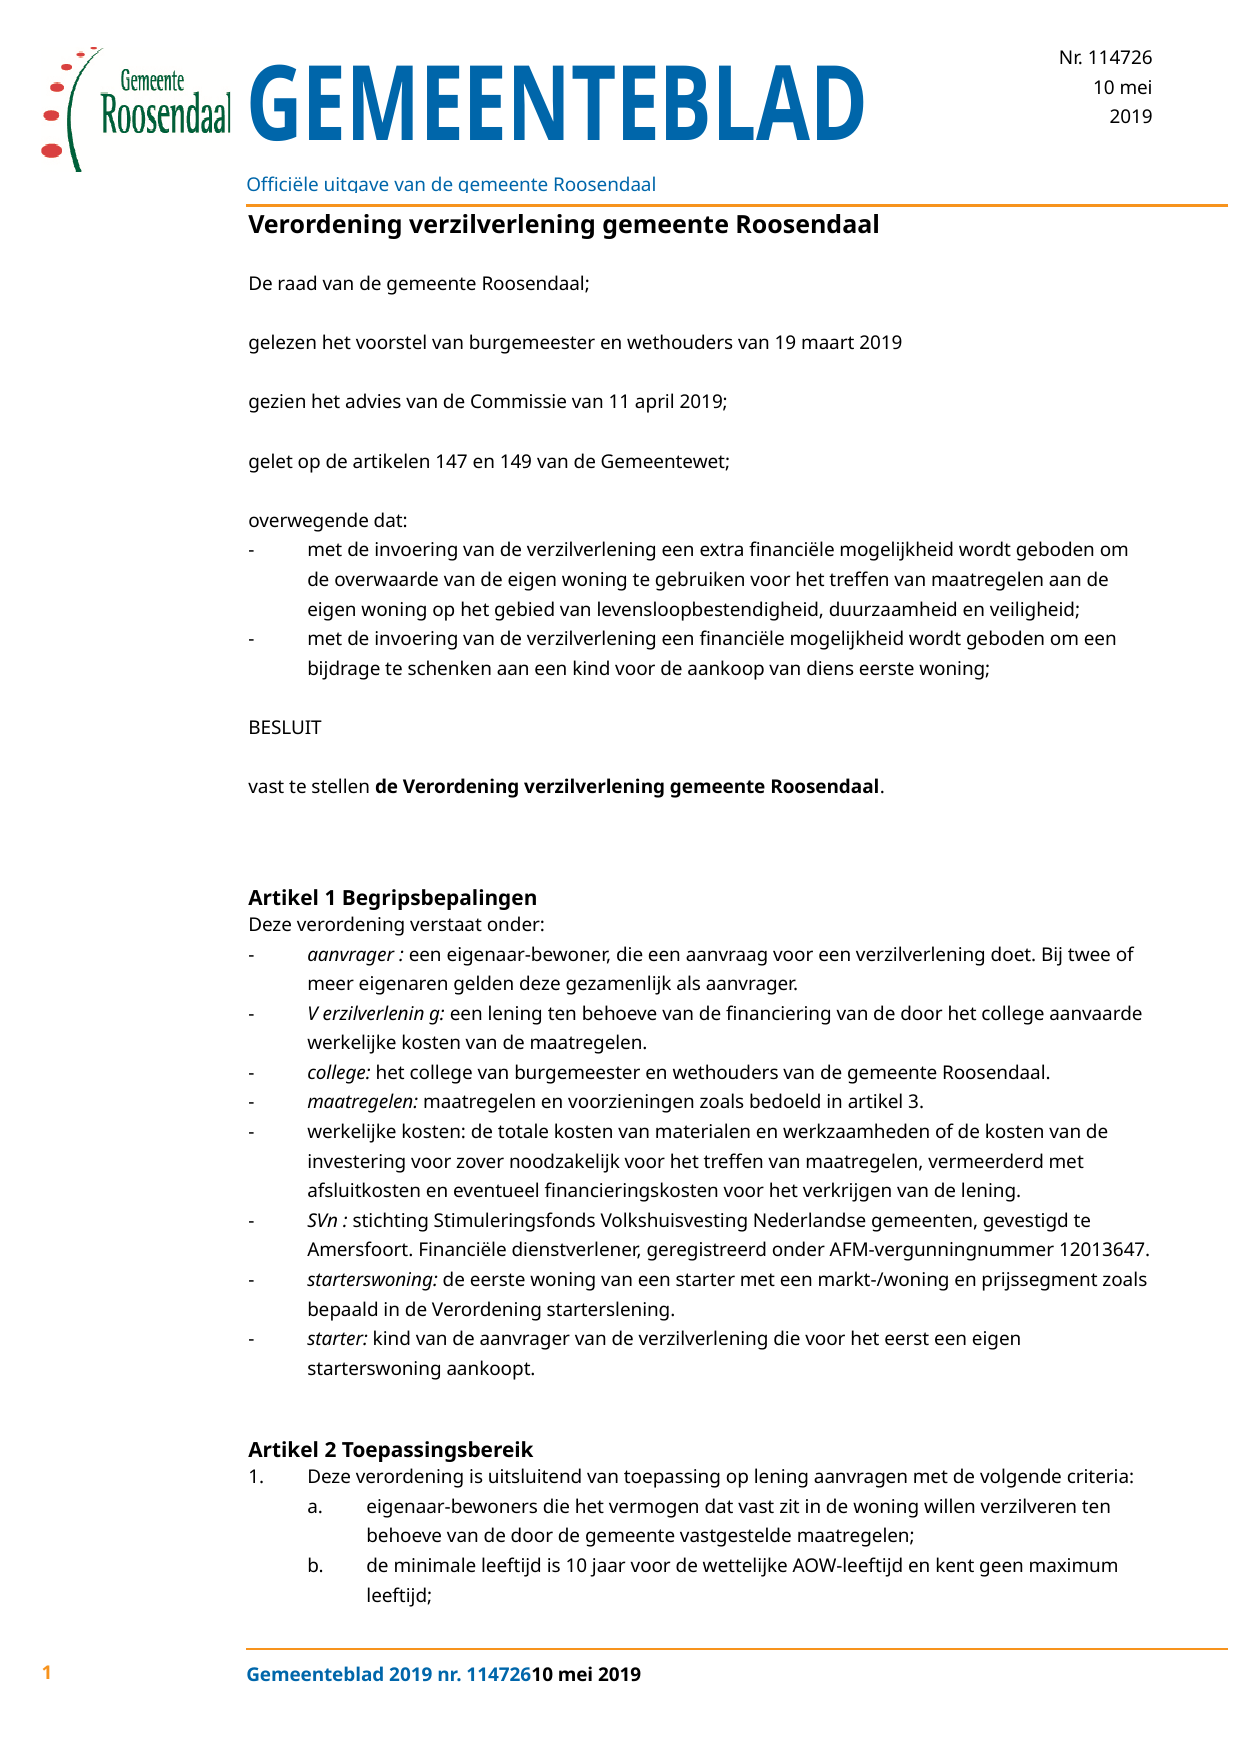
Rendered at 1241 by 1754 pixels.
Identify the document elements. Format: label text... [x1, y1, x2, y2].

list aanvrager : een eigenaar-bewoner, die een aanvraag voor een verzilverlening doet. Bij twee of meer eigenaren gelden deze gezamenlijk als aanvrager. [248, 941, 1152, 996]
text gelet op de artikelen 147 en 149 van de Gemeentewet; [248, 448, 1152, 473]
list werkelijke kosten: de totale kosten van materialen en werkzaamheden of de kosten van de investering voor zover noodzakelijk voor het treffen van maatregelen, vermeerderd met afsluitkosten en eventueel financieringskosten voor het verkrijgen van de lening. [248, 1118, 1152, 1203]
text gezien het advies van de Commissie van 11 april 2019; [248, 389, 1152, 414]
list eigenaar-bewoners die het vermogen dat vast zit in de woning willen verzilveren ten behoeve van de door de gemeente vastgestelde maatregelen; [307, 1493, 1152, 1548]
list starter: kind van de aanvrager van de verzilverlening die voor het eerst een eigen starterswoning aankoopt. [248, 1325, 1152, 1381]
text Deze verordening verstaat onder: [248, 911, 1152, 937]
list Deze verordening is uitsluitend van toepassing op lening aanvragen met de volgende criteria: [248, 1463, 1152, 1489]
list SVn : stichting Stimuleringsfonds Volkshuisvesting Nederlandse gemeenten, gevestigd te Amersfoort. Financiële dienstverlener, geregistreerd onder AFM-vergunningnummer 12013647. [248, 1207, 1152, 1262]
text BESLUIT [248, 714, 1152, 740]
list V erzilverlenin g: een lening ten behoeve van de financiering van de door het college aanvaarde werkelijke kosten van de maatregelen. [248, 1000, 1152, 1055]
list de minimale leeftijd is 10 jaar voor de wettelijke AOW-leeftijd en kent geen maximum leeftijd; [307, 1552, 1152, 1607]
text Verordening verzilverlening gemeente Roosendaal [248, 207, 1152, 241]
list college: het college van burgemeester en wethouders van de gemeente Roosendaal. [248, 1059, 1152, 1085]
text Artikel 2 Toepassingsbereik [248, 1435, 1152, 1463]
list starterswoning: de eerste woning van een starter met een markt-/woning en prijssegment zoals bepaald in de Verordening starterslening. [248, 1266, 1152, 1322]
text De raad van de gemeente Roosendaal; [248, 270, 1152, 296]
list maatregelen: maatregelen en voorzieningen zoals bedoeld in artikel 3. [248, 1089, 1152, 1114]
text Artikel 1 Begripsbepalingen [248, 883, 1152, 911]
list met de invoering van de verzilverlening een extra financiële mogelijkheid wordt geboden om de overwaarde van de eigen woning te gebruiken voor het treffen van maatregelen aan de eigen woning op het gebied van levensloopbestendigheid, duurzaamheid en veiligheid; [248, 537, 1152, 621]
text overwegende dat: [248, 507, 1152, 533]
text vast te stellen de Verordening verzilverlening gemeente Roosendaal. [248, 773, 1152, 799]
list met de invoering van de verzilverlening een financiële mogelijkheid wordt geboden om een bijdrage te schenken aan een kind voor de aankoop van diens eerste woning; [248, 625, 1152, 681]
text gelezen het voorstel van burgemeester en wethouders van 19 maart 2019 [248, 329, 1152, 355]
picture [41, 47, 231, 172]
